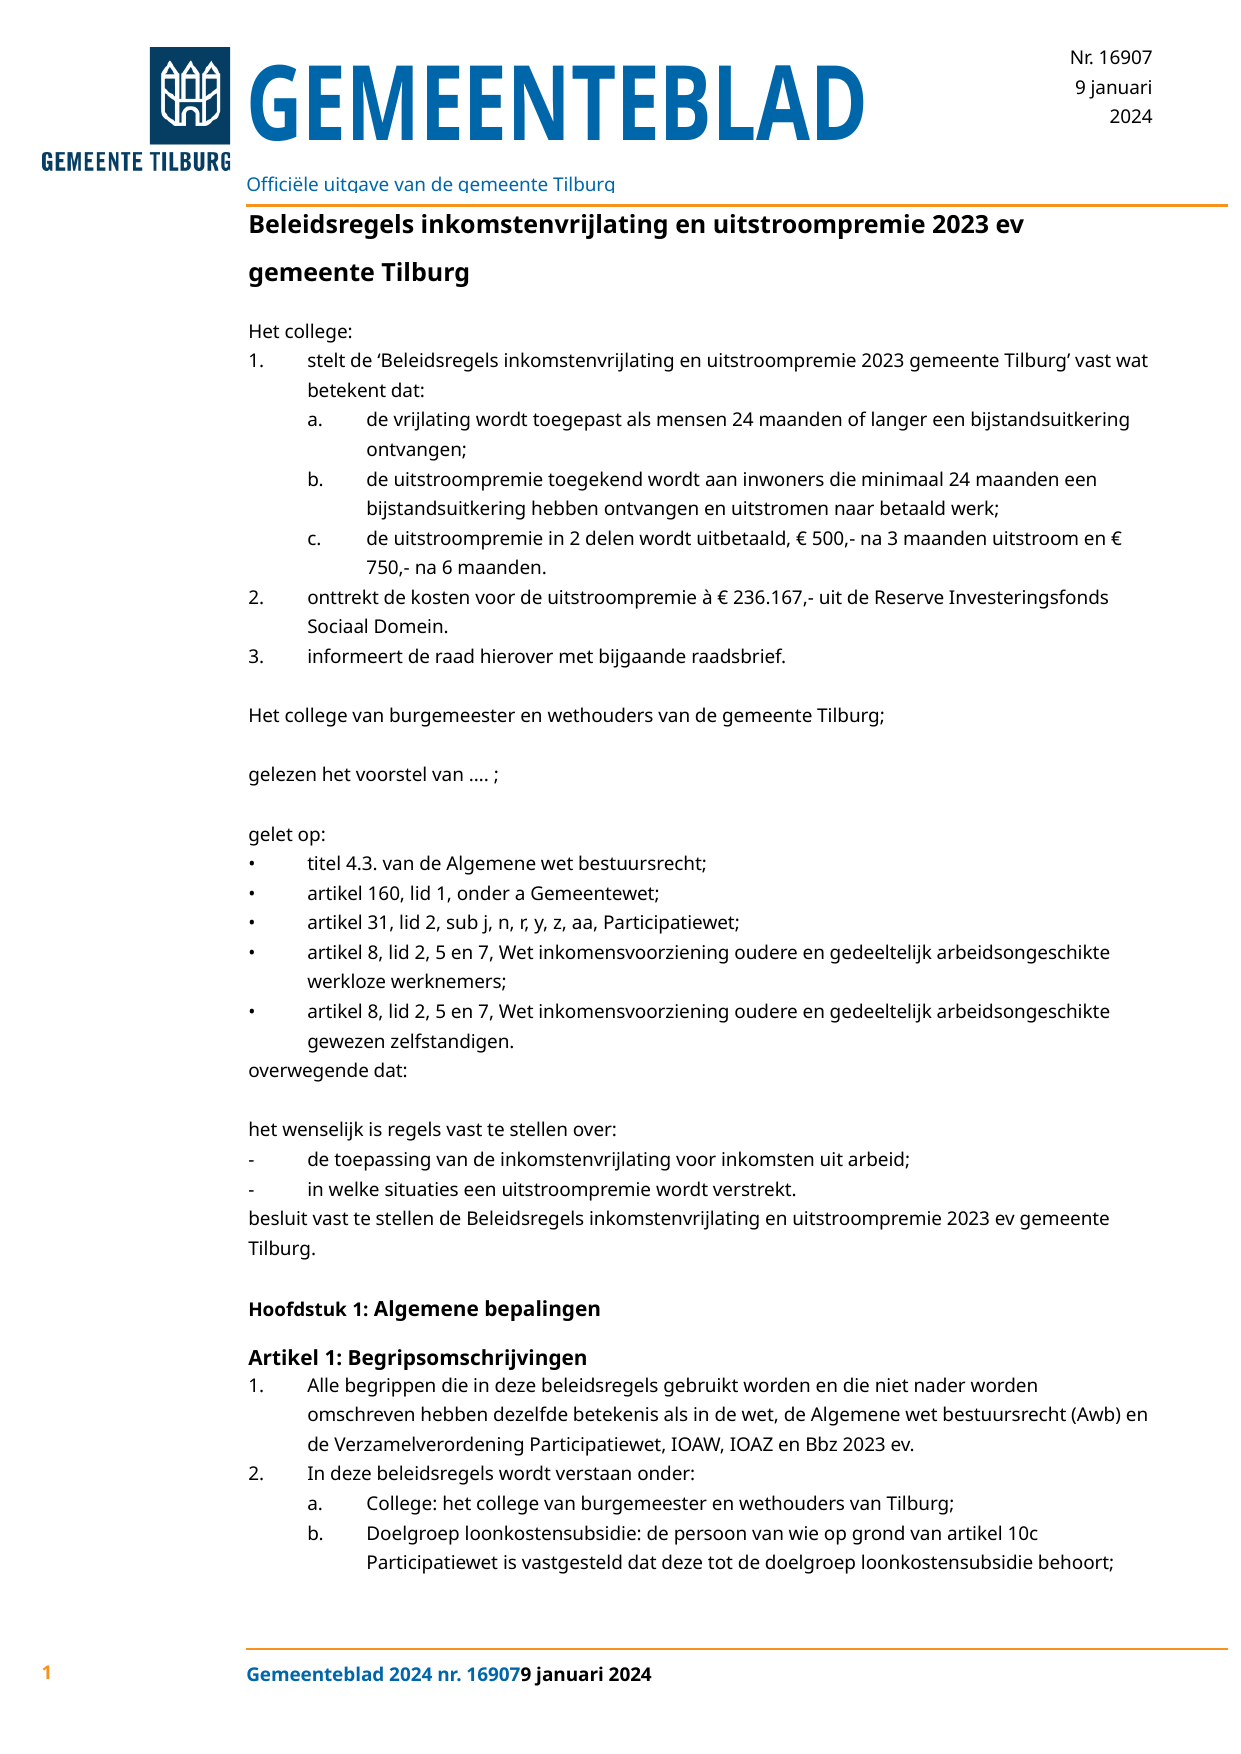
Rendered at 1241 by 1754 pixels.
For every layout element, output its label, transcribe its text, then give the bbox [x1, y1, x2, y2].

list informeert de raad hierover met bijgaande raadsbrief. [248, 643, 1152, 669]
list College: het college van burgemeester en wethouders van Tilburg; [307, 1490, 1152, 1516]
list onttrekt de kosten voor de uitstroompremie à € 236.167,- uit de Reserve Investeringsfonds Sociaal Domein. [248, 584, 1152, 639]
list artikel 31, lid 2, sub j, n, r, y, z, aa, Participatiewet; [248, 909, 1152, 935]
list de toepassing van de inkomstenvrijlating voor inkomsten uit arbeid; [248, 1146, 1152, 1172]
text Beleidsregels inkomstenvrijlating en uitstroompremie 2023 ev gemeente Tilburg [248, 207, 1152, 288]
list artikel 160, lid 1, onder a Gemeentewet; [248, 880, 1152, 906]
text het wenselijk is regels vast te stellen over: [248, 1117, 1152, 1142]
text overwegende dat: [248, 1057, 1152, 1083]
list de uitstroompremie toegekend wordt aan inwoners die minimaal 24 maanden een bijstandsuitkering hebben ontvangen en uitstromen naar betaald werk; [307, 466, 1152, 521]
text besluit vast te stellen de Beleidsregels inkomstenvrijlating en uitstroompremie 2023 ev gemeente Tilburg. [248, 1205, 1152, 1261]
list artikel 8, lid 2, 5 en 7, Wet inkomensvoorziening oudere en gedeeltelijk arbeidsongeschikte werkloze werknemers; [248, 939, 1152, 994]
picture [41, 47, 231, 172]
list in welke situaties een uitstroompremie wordt verstrekt. [248, 1176, 1152, 1202]
list de uitstroompremie in 2 delen wordt uitbetaald, € 500,- na 3 maanden uitstroom en € 750,- na 6 maanden. [307, 525, 1152, 580]
text Hoofdstuk 1: Algemene bepalingen [248, 1294, 1152, 1323]
list Doelgroep loonkostensubsidie: de persoon van wie op grond van artikel 10c Participatiewet is vastgesteld dat deze tot de doelgroep loonkostensubsidie behoort; [307, 1520, 1152, 1575]
list de vrijlating wordt toegepast als mensen 24 maanden of langer een bijstandsuitkering ontvangen; [307, 407, 1152, 462]
list In deze beleidsregels wordt verstaan onder: [248, 1461, 1152, 1486]
text gelet op: [248, 821, 1152, 847]
list artikel 8, lid 2, 5 en 7, Wet inkomensvoorziening oudere en gedeeltelijk arbeidsongeschikte gewezen zelfstandigen. [248, 998, 1152, 1054]
list Alle begrippen die in deze beleidsregels gebruikt worden en die niet nader worden omschreven hebben dezelfde betekenis als in de wet, de Algemene wet bestuursrecht (Awb) en de Verzamelverordening Participatiewet, IOAW, IOAZ en Bbz 2023 ev. [248, 1372, 1152, 1457]
text gelezen het voorstel van …. ; [248, 762, 1152, 787]
list stelt de ‘Beleidsregels inkomstenvrijlating en uitstroompremie 2023 gemeente Tilburg’ vast wat betekent dat: [248, 347, 1152, 403]
text Het college van burgemeester en wethouders van de gemeente Tilburg; [248, 702, 1152, 728]
text Het college: [248, 318, 1152, 344]
text Artikel 1: Begripsomschrijvingen [248, 1343, 1152, 1372]
list titel 4.3. van de Algemene wet bestuursrecht; [248, 850, 1152, 876]
